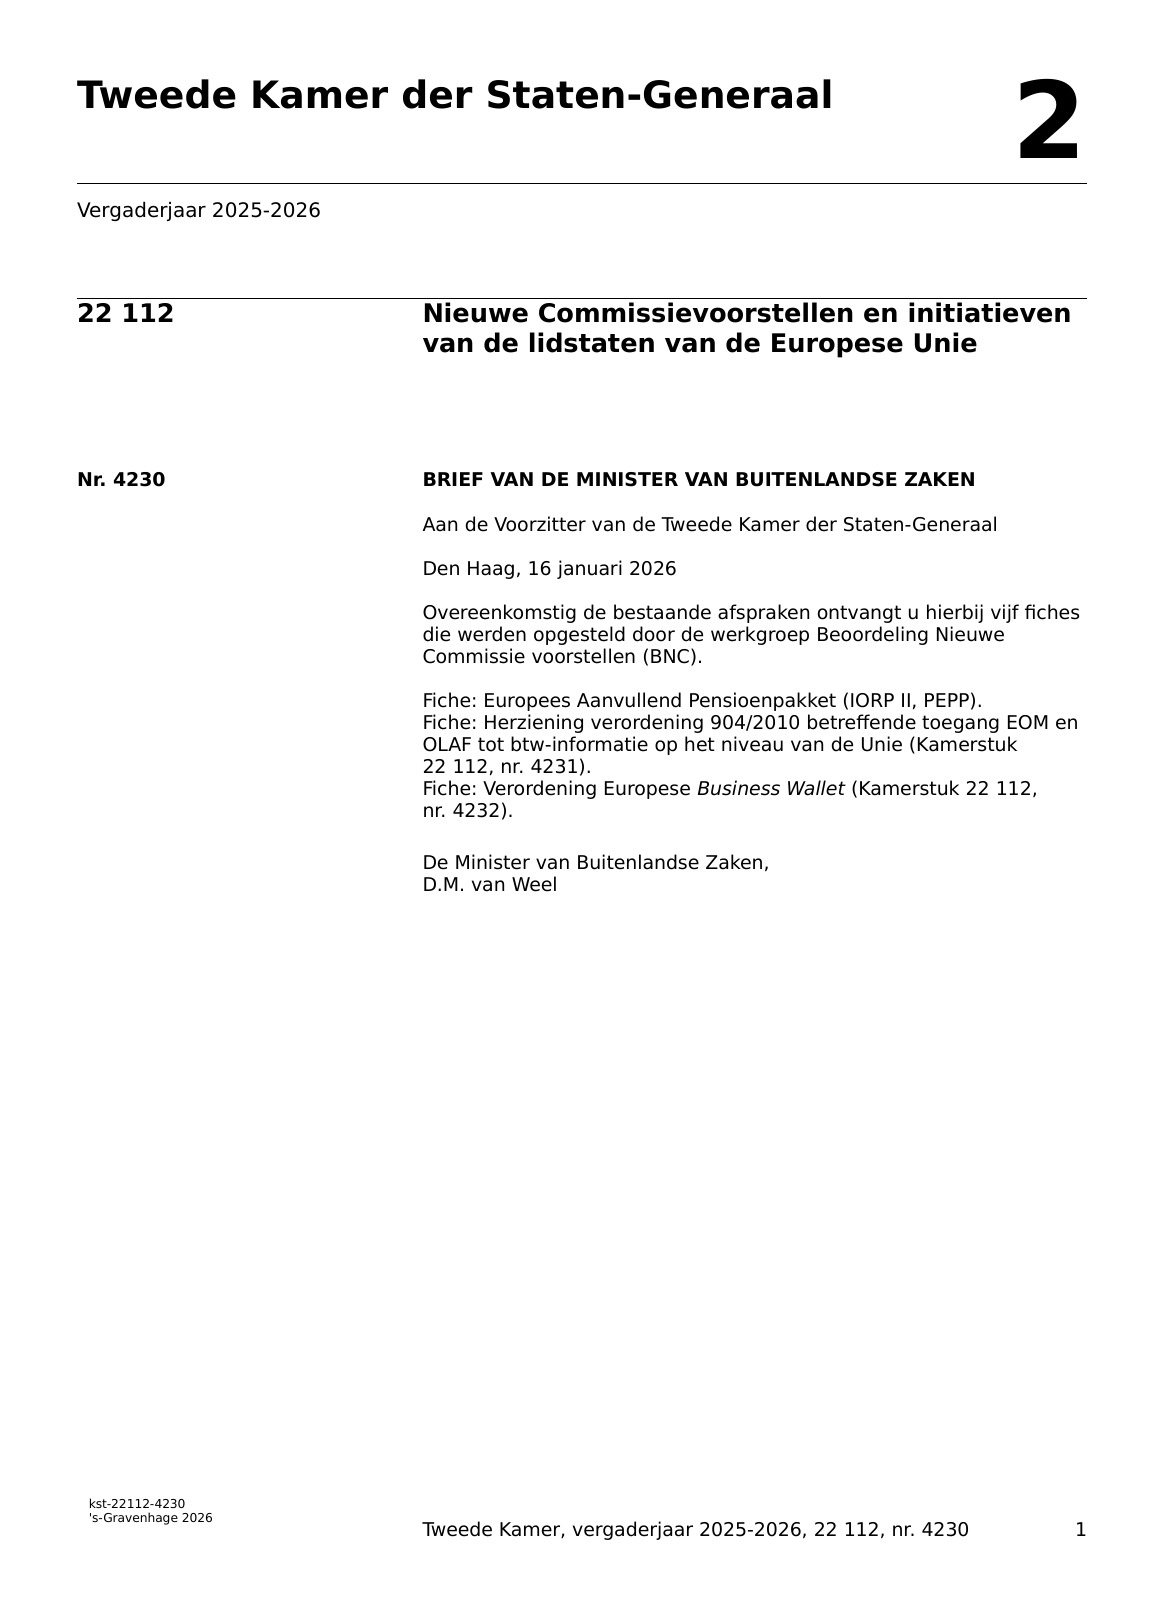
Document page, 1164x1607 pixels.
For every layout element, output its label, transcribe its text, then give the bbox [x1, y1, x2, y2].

text Overeenkomstig de bestaande afspraken ontvangt u hierbij vijf fiches die werden opgesteld door de werkgroep Beoordeling Nieuwe Commissie voorstellen (BNC). [422, 602, 1087, 668]
text Den Haag, 16 januari 2026 [422, 558, 1087, 580]
table_header Tweede Kamer der Staten-Generaal [77, 59, 886, 183]
text 's-Gravenhage 2026 [88, 1511, 323, 1525]
text kst-22112-4230 [88, 1497, 323, 1511]
subtitle Nr. 4230 BRIEF VAN DE MINISTER VAN BUITENLANDSE ZAKEN [77, 469, 1087, 491]
text Aan de Voorzitter van de Tweede Kamer der Staten-Generaal [422, 513, 1087, 536]
text Fiche: Herziening verordening 904/2010 betreffende toegang EOM en OLAF tot btw-informatie op het niveau van de Unie (Kamerstuk 22 112, nr. 4231). [422, 712, 1087, 778]
text Fiche: Verordening Europese Business Wallet (Kamerstuk 22 112, nr. 4232). [422, 778, 1087, 822]
table_header 2 [886, 59, 1087, 183]
table_cell Vergaderjaar 2025-2026 [77, 184, 1087, 298]
text Fiche: Europees Aanvullend Pensioenpakket (IORP II, PEPP). [422, 690, 1087, 712]
text De Minister van Buitenlandse Zaken, D.M. van Weel [422, 852, 1087, 896]
subtitle 22 112 Nieuwe Commissievoorstellen en initiatieven van de lidstaten van de Europese Unie [77, 299, 1087, 358]
